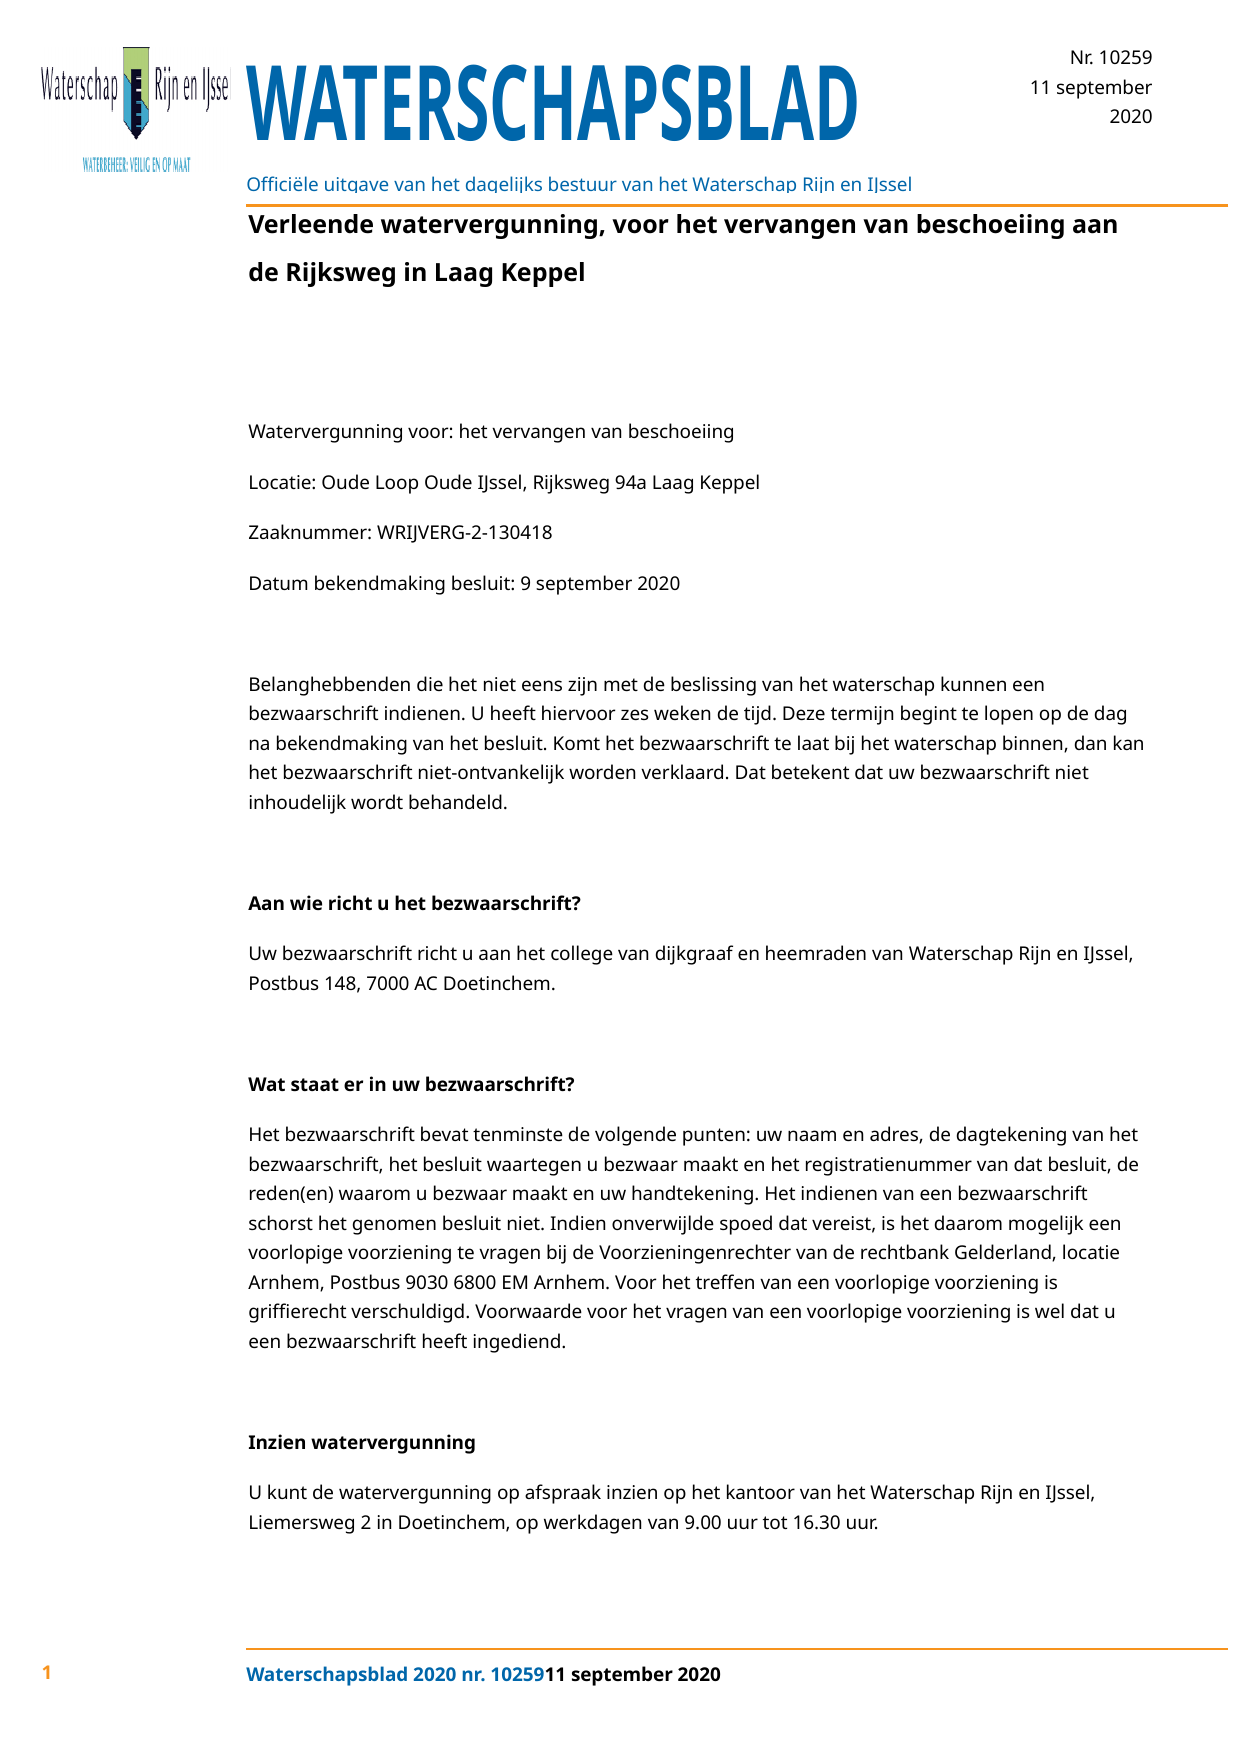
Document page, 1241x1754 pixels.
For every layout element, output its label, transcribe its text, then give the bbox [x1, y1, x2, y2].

text Inzien watervergunning [248, 1429, 1152, 1455]
text Het bezwaarschrift bevat tenminste de volgende punten: uw naam en adres, de dagtekening van het bezwaarschrift, het besluit waartegen u bezwaar maakt en het registratienummer van dat besluit, de reden(en) waarom u bezwaar maakt en uw handtekening. Het indienen van een bezwaarschrift schorst het genomen besluit niet. Indien onverwijlde spoed dat vereist, is het daarom mogelijk een voorlopige voorziening te vragen bij de Voorzieningenrechter van de rechtbank Gelderland, locatie Arnhem, Postbus 9030 6800 EM Arnhem. Voor het treffen van een voorlopige voorziening is griffierecht verschuldigd. Voorwaarde voor het vragen van een voorlopige voorziening is wel dat u een bezwaarschrift heeft ingediend. [248, 1121, 1152, 1354]
text Watervergunning voor: het vervangen van beschoeiing [248, 419, 1152, 444]
text U kunt de watervergunning op afspraak inzien op het kantoor van het Waterschap Rijn en IJssel, Liemersweg 2 in Doetinchem, op werkdagen van 9.00 uur tot 16.30 uur. [248, 1479, 1152, 1535]
text Zaaknummer: WRIJVERG-2-130418 [248, 519, 1152, 545]
text Locatie: Oude Loop Oude IJssel, Rijksweg 94a Laag Keppel [248, 469, 1152, 495]
text Datum bekendmaking besluit: 9 september 2020 [248, 570, 1152, 596]
text Belanghebbenden die het niet eens zijn met de beslissing van het waterschap kunnen een bezwaarschrift indienen. U heeft hiervoor zes weken de tijd. Deze termijn begint te lopen op de dag na bekendmaking van het besluit. Komt het bezwaarschrift te laat bij het waterschap binnen, dan kan het bezwaarschrift niet-ontvankelijk worden verklaard. Dat betekent dat uw bezwaarschrift niet inhoudelijk wordt behandeld. [248, 671, 1152, 815]
picture [41, 47, 231, 172]
text Wat staat er in uw bezwaarschrift? [248, 1071, 1152, 1097]
text Verleende watervergunning, voor het vervangen van beschoeiing aan de Rijksweg in Laag Keppel [248, 207, 1152, 288]
text Aan wie richt u het bezwaarschrift? [248, 890, 1152, 916]
text Uw bezwaarschrift richt u aan het college van dijkgraaf en heemraden van Waterschap Rijn en IJssel, Postbus 148, 7000 AC Doetinchem. [248, 940, 1152, 996]
